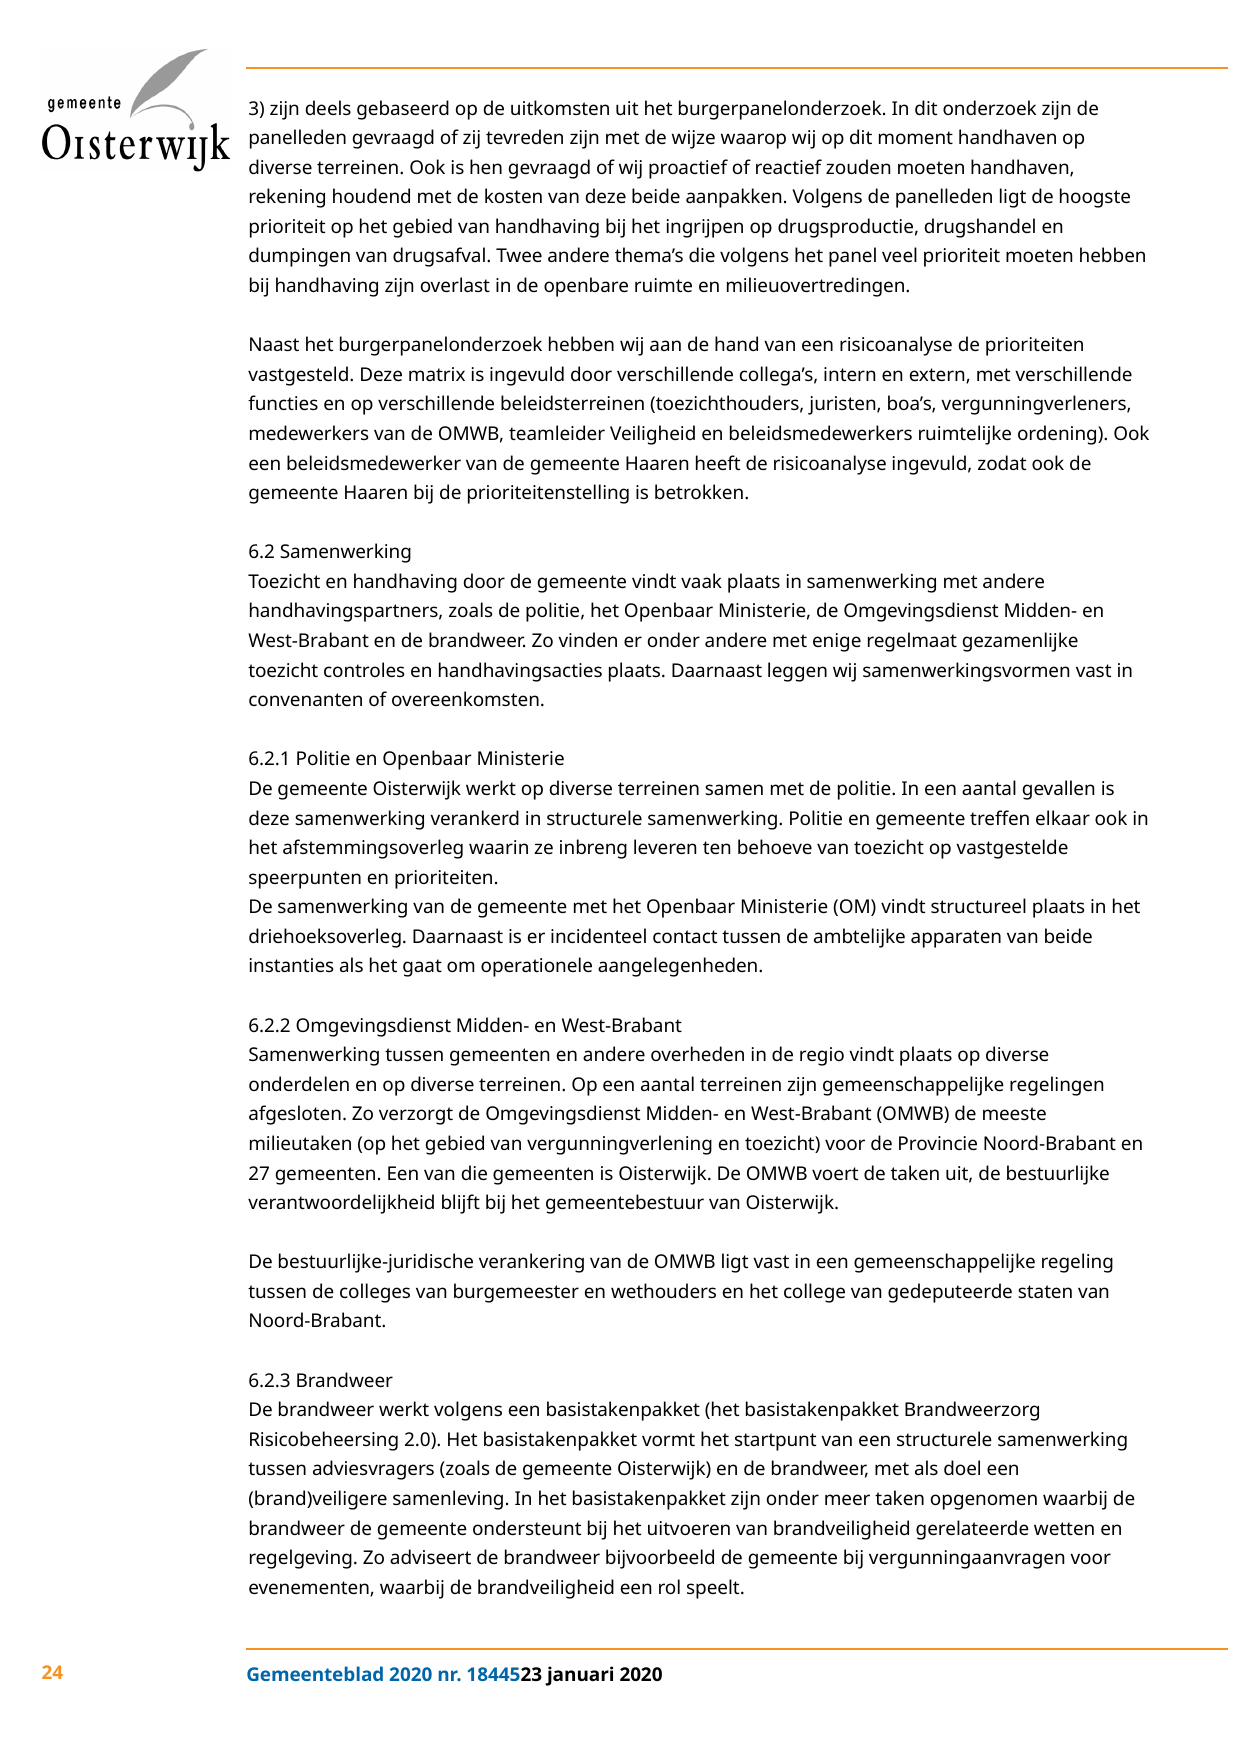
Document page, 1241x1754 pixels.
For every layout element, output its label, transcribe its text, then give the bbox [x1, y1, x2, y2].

text 6.2 Samenwerking [248, 538, 1152, 564]
text De bestuurlijke-juridische verankering van de OMWB ligt vast in een gemeenschappelijke regeling tussen de colleges van burgemeester en wethouders en het college van gedeputeerde staten van Noord-Brabant. [248, 1248, 1152, 1333]
text De gemeente Oisterwijk werkt op diverse terreinen samen met de politie. In een aantal gevallen is deze samenwerking verankerd in structurele samenwerking. Politie en gemeente treffen elkaar ook in het afstemmingsoverleg waarin ze inbreng leveren ten behoeve van toezicht op vastgestelde speerpunten en prioriteiten. [248, 775, 1152, 890]
text Toezicht en handhaving door de gemeente vindt vaak plaats in samenwerking met andere handhavingspartners, zoals de politie, het Openbaar Ministerie, de Omgevingsdienst Midden- en West-Brabant en de brandweer. Zo vinden er onder andere met enige regelmaat gezamenlijke toezicht controles en handhavingsacties plaats. Daarnaast leggen wij samenwerkingsvormen vast in convenanten of overeenkomsten. [248, 568, 1152, 712]
text Naast het burgerpanelonderzoek hebben wij aan de hand van een risicoanalyse de prioriteiten vastgesteld. Deze matrix is ingevuld door verschillende collega’s, intern en extern, met verschillende functies en op verschillende beleidsterreinen (toezichthouders, juristen, boa’s, vergunningverleners, medewerkers van de OMWB, teamleider Veiligheid en beleidsmedewerkers ruimtelijke ordening). Ook een beleidsmedewerker van de gemeente Haaren heeft de risicoanalyse ingevuld, zodat ook de gemeente Haaren bij de prioriteitenstelling is betrokken. [248, 331, 1152, 505]
text De samenwerking van de gemeente met het Openbaar Ministerie (OM) vindt structureel plaats in het driehoeksoverleg. Daarnaast is er incidenteel contact tussen de ambtelijke apparaten van beide instanties als het gaat om operationele aangelegenheden. [248, 893, 1152, 978]
picture [41, 47, 231, 172]
text Samenwerking tussen gemeenten en andere overheden in de regio vindt plaats op diverse onderdelen en op diverse terreinen. Op een aantal terreinen zijn gemeenschappelijke regelingen afgesloten. Zo verzorgt de Omgevingsdienst Midden- en West-Brabant (OMWB) de meeste milieutaken (op het gebied van vergunningverlening en toezicht) voor de Provincie Noord-Brabant en 27 gemeenten. Een van die gemeenten is Oisterwijk. De OMWB voert de taken uit, de bestuurlijke verantwoordelijkheid blijft bij het gemeentebestuur van Oisterwijk. [248, 1041, 1152, 1215]
text 6.2.1 Politie en Openbaar Ministerie [248, 746, 1152, 771]
text 6.2.3 Brandweer [248, 1367, 1152, 1393]
text 3) zijn deels gebaseerd op de uitkomsten uit het burgerpanelonderzoek. In dit onderzoek zijn de panelleden gevraagd of zij tevreden zijn met de wijze waarop wij op dit moment handhaven op diverse terreinen. Ook is hen gevraagd of wij proactief of reactief zouden moeten handhaven, rekening houdend met de kosten van deze beide aanpakken. Volgens de panelleden ligt de hoogste prioriteit op het gebied van handhaving bij het ingrijpen op drugsproductie, drugshandel en dumpingen van drugsafval. Twee andere thema’s die volgens het panel veel prioriteit moeten hebben bij handhaving zijn overlast in de openbare ruimte en milieuovertredingen. [248, 95, 1152, 298]
text 6.2.2 Omgevingsdienst Midden- en West-Brabant [248, 1012, 1152, 1038]
text De brandweer werkt volgens een basistakenpakket (het basistakenpakket Brandweerzorg Risicobeheersing 2.0). Het basistakenpakket vormt het startpunt van een structurele samenwerking tussen adviesvragers (zoals de gemeente Oisterwijk) en de brandweer, met als doel een (brand)veiligere samenleving. In het basistakenpakket zijn onder meer taken opgenomen waarbij de brandweer de gemeente ondersteunt bij het uitvoeren van brandveiligheid gerelateerde wetten en regelgeving. Zo adviseert de brandweer bijvoorbeeld de gemeente bij vergunningaanvragen voor evenementen, waarbij de brandveiligheid een rol speelt. [248, 1396, 1152, 1600]
